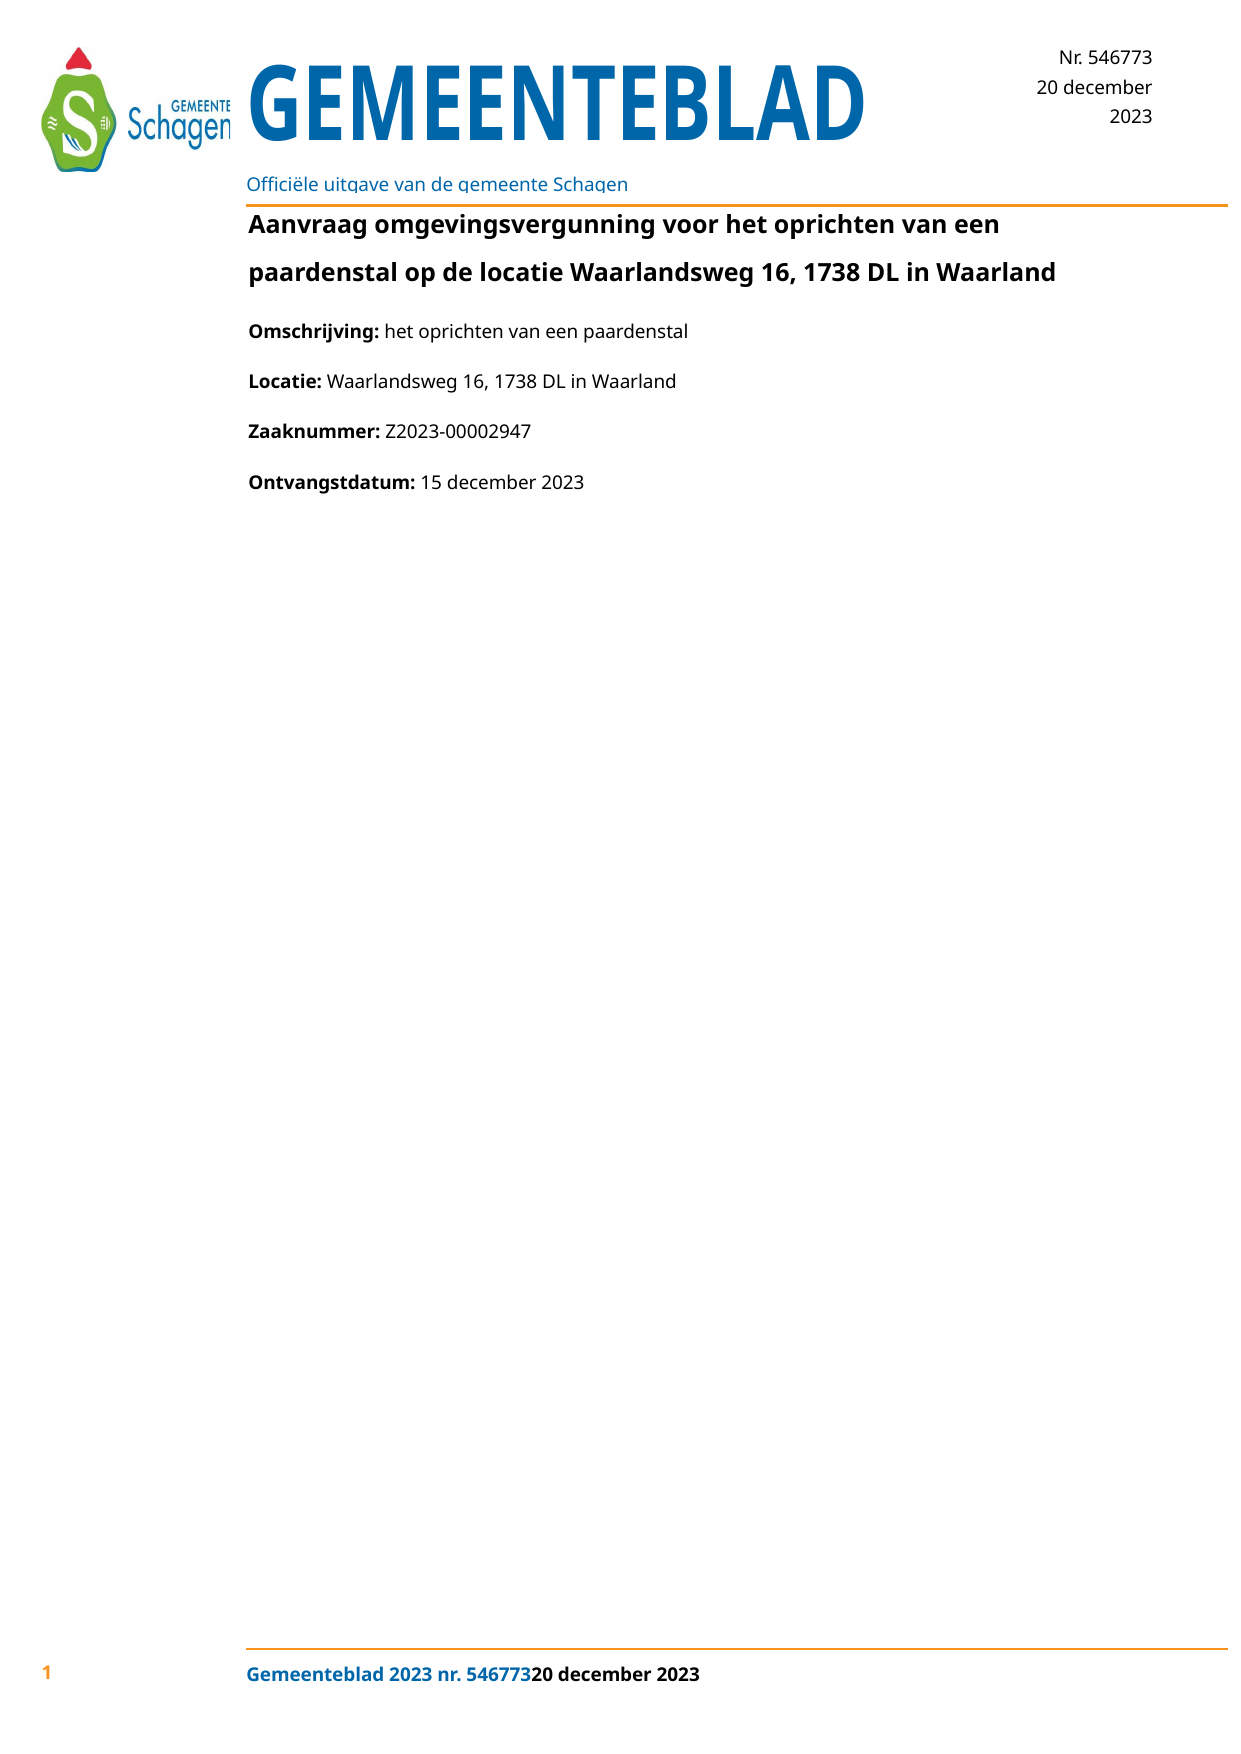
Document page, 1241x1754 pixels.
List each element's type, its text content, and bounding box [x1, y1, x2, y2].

picture [41, 47, 231, 172]
text Ontvangstdatum: 15 december 2023 [248, 469, 1152, 495]
text Zaaknummer: Z2023-00002947 [248, 419, 1152, 444]
text Aanvraag omgevingsvergunning voor het oprichten van een paardenstal op de locatie Waarlandsweg 16, 1738 DL in Waarland [248, 207, 1152, 288]
text Omschrijving: het oprichten van een paardenstal [248, 318, 1152, 344]
text Locatie: Waarlandsweg 16, 1738 DL in Waarland [248, 368, 1152, 394]
